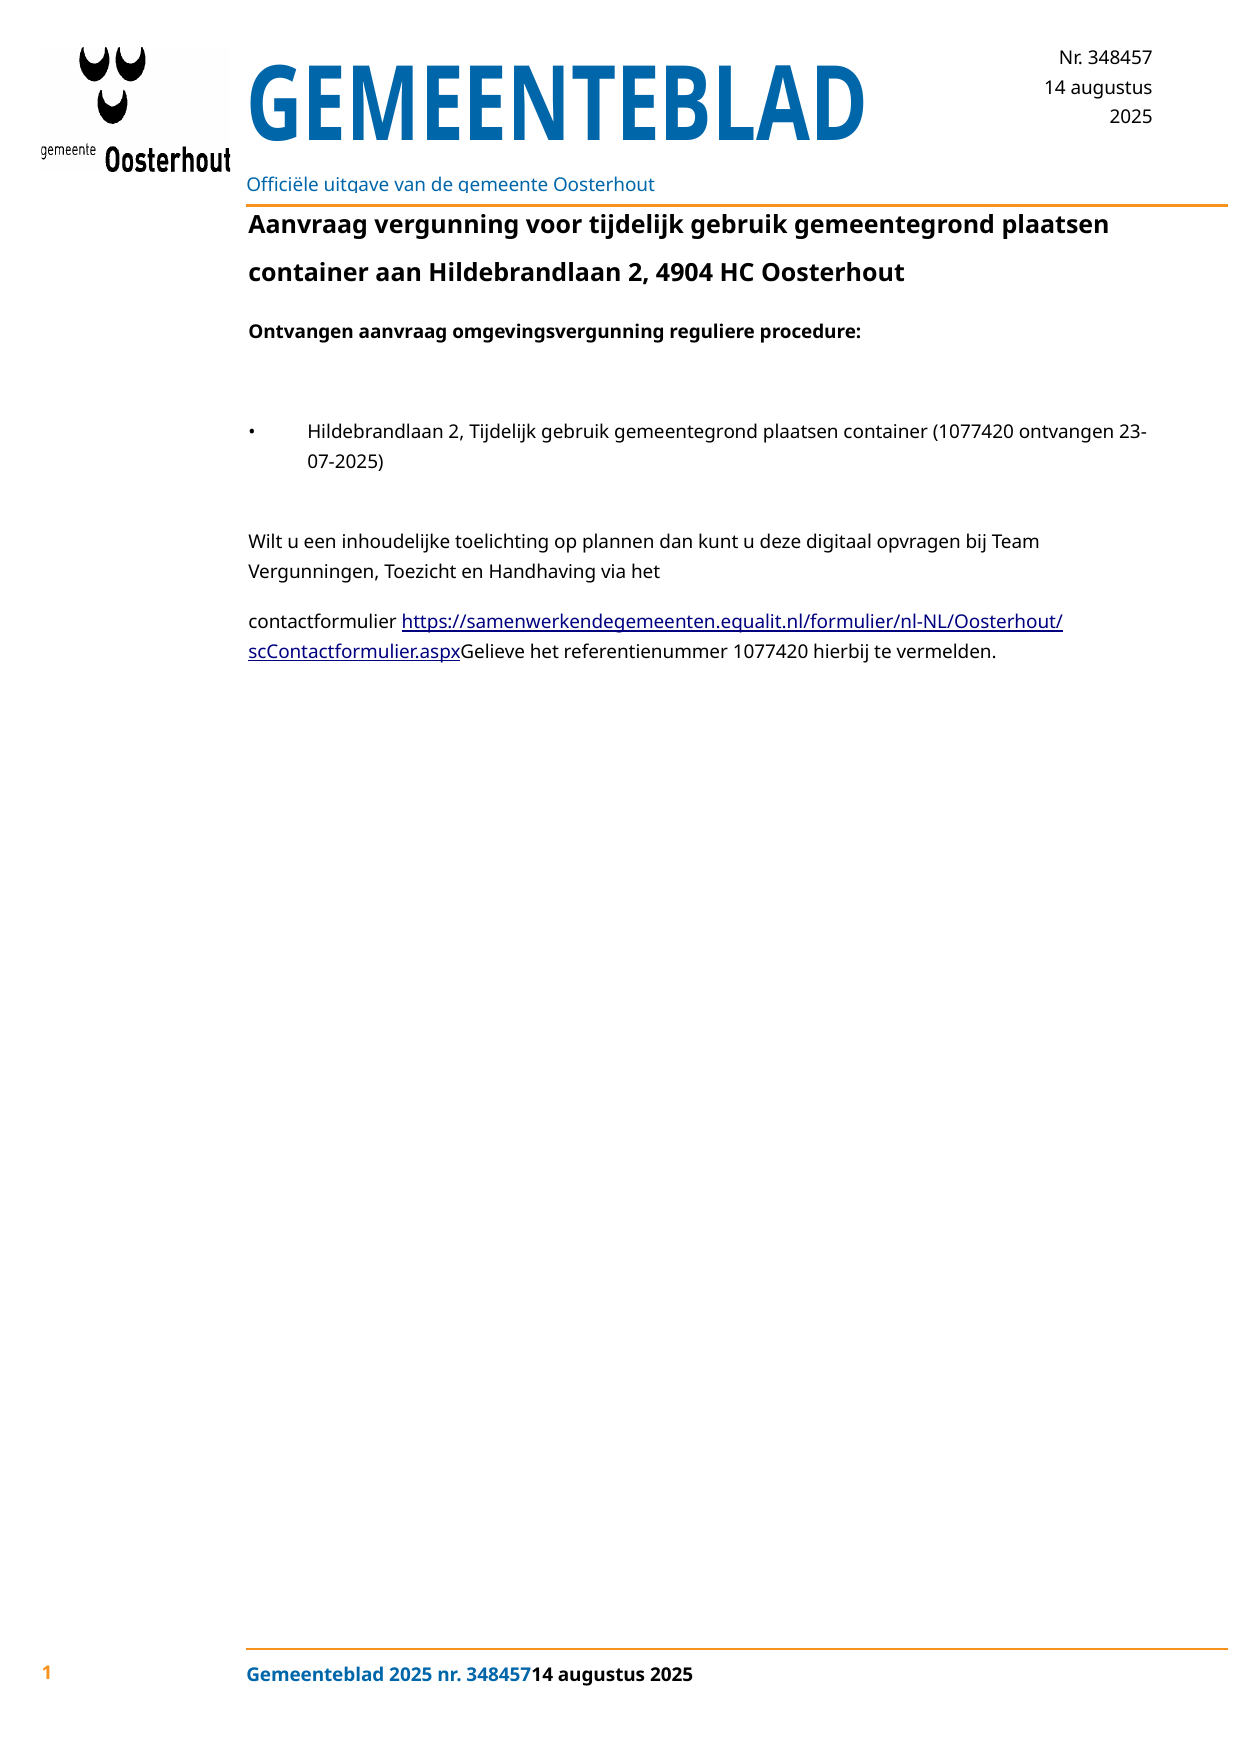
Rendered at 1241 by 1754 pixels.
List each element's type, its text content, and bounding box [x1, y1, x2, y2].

text Aanvraag vergunning voor tijdelijk gebruik gemeentegrond plaatsen container aan Hildebrandlaan 2, 4904 HC Oosterhout [248, 207, 1152, 288]
text Wilt u een inhoudelijke toelichting op plannen dan kunt u deze digitaal opvragen bij Team Vergunningen, Toezicht en Handhaving via het [248, 528, 1152, 584]
text contactformulier https://samenwerkendegemeenten.equalit.nl/formulier/nl-NL/Oosterhout/scContactformulier.aspxGelieve het referentienummer 1077420 hierbij te vermelden. [248, 608, 1152, 664]
picture [41, 47, 231, 172]
text Ontvangen aanvraag omgevingsvergunning reguliere procedure: [248, 318, 1152, 344]
list Hildebrandlaan 2, Tijdelijk gebruik gemeentegrond plaatsen container (1077420 ontvangen 23-07-2025) [248, 419, 1152, 474]
